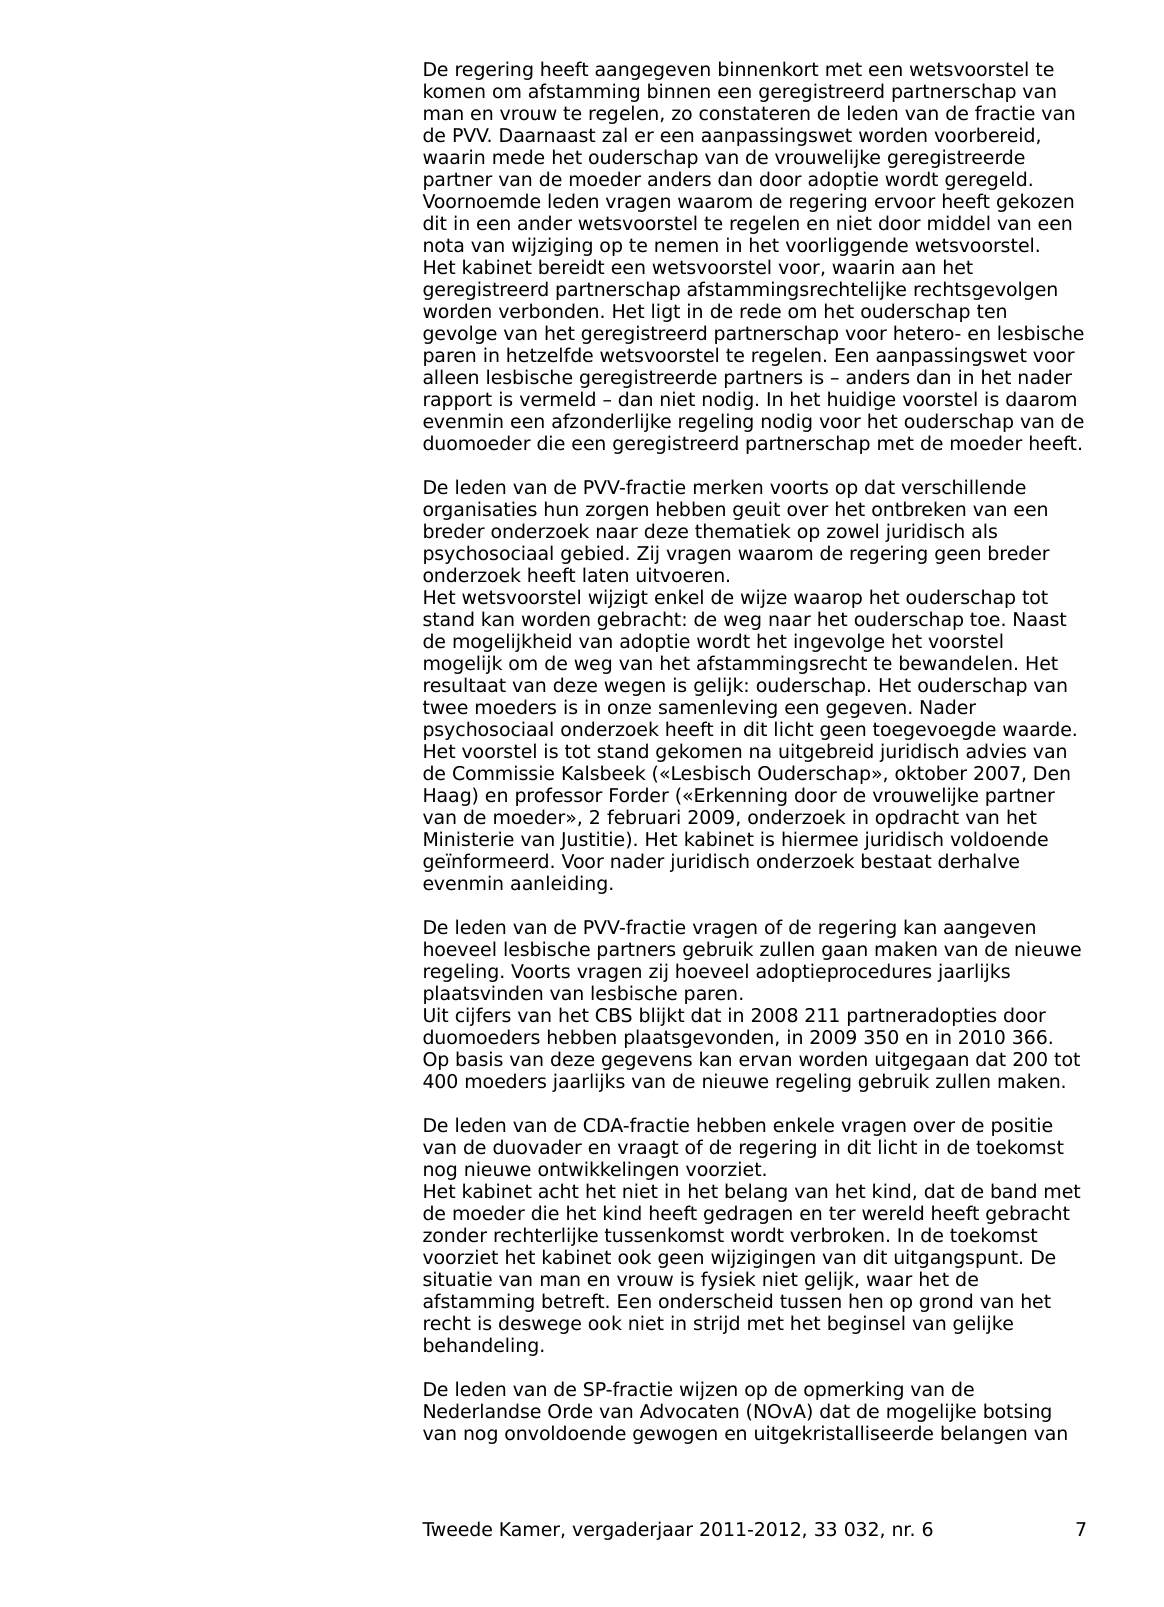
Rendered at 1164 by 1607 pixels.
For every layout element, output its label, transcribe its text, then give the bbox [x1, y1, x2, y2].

text Het kabinet acht het niet in het belang van het kind, dat de band met de moeder die het kind heeft gedragen en ter wereld heeft gebracht zonder rechterlijke tussenkomst wordt verbroken. In de toekomst voorziet het kabinet ook geen wijzigingen van dit uitgangspunt. De situatie van man en vrouw is fysiek niet gelijk, waar het de afstamming betreft. Een onderscheid tussen hen op grond van het recht is deswege ook niet in strijd met het beginsel van gelijke behandeling. [422, 1181, 1087, 1356]
text De leden van de PVV-fractie merken voorts op dat verschillende organisaties hun zorgen hebben geuit over het ontbreken van een breder onderzoek naar deze thematiek op zowel juridisch als psychosociaal gebied. Zij vragen waarom de regering geen breder onderzoek heeft laten uitvoeren. [422, 477, 1087, 587]
text Het wetsvoorstel wijzigt enkel de wijze waarop het ouderschap tot stand kan worden gebracht: de weg naar het ouderschap toe. Naast de mogelijkheid van adoptie wordt het ingevolge het voorstel mogelijk om de weg van het afstammingsrecht te bewandelen. Het resultaat van deze wegen is gelijk: ouderschap. Het ouderschap van twee moeders is in onze samenleving een gegeven. Nader psychosociaal onderzoek heeft in dit licht geen toegevoegde waarde. Het voorstel is tot stand gekomen na uitgebreid juridisch advies van de Commissie Kalsbeek («Lesbisch Ouderschap», oktober 2007, Den Haag) en professor Forder («Erkenning door de vrouwelijke partner van de moeder», 2 februari 2009, onderzoek in opdracht van het Ministerie van Justitie). Het kabinet is hiermee juridisch voldoende geïnformeerd. Voor nader juridisch onderzoek bestaat derhalve evenmin aanleiding. [422, 587, 1087, 894]
text De leden van de CDA-fractie hebben enkele vragen over de positie van de duovader en vraagt of de regering in dit licht in de toekomst nog nieuwe ontwikkelingen voorziet. [422, 1115, 1087, 1181]
text Uit cijfers van het CBS blijkt dat in 2008 211 partneradopties door duomoeders hebben plaatsgevonden, in 2009 350 en in 2010 366. Op basis van deze gegevens kan ervan worden uitgegaan dat 200 tot 400 moeders jaarlijks van de nieuwe regeling gebruik zullen maken. [422, 1004, 1087, 1092]
text De leden van de PVV-fractie vragen of de regering kan aangeven hoeveel lesbische partners gebruik zullen gaan maken van de nieuwe regeling. Voorts vragen zij hoeveel adoptieprocedures jaarlijks plaatsvinden van lesbische paren. [422, 917, 1087, 1004]
text De regering heeft aangegeven binnenkort met een wetsvoorstel te komen om afstamming binnen een geregistreerd partnerschap van man en vrouw te regelen, zo constateren de leden van de fractie van de PVV. Daarnaast zal er een aanpassingswet worden voorbereid, waarin mede het ouderschap van de vrouwelijke geregistreerde partner van de moeder anders dan door adoptie wordt geregeld. Voornoemde leden vragen waarom de regering ervoor heeft gekozen dit in een ander wetsvoorstel te regelen en niet door middel van een nota van wijziging op te nemen in het voorliggende wetsvoorstel. [422, 59, 1087, 257]
text Het kabinet bereidt een wetsvoorstel voor, waarin aan het geregistreerd partnerschap afstammingsrechtelijke rechtsgevolgen worden verbonden. Het ligt in de rede om het ouderschap ten gevolge van het geregistreerd partnerschap voor hetero- en lesbische paren in hetzelfde wetsvoorstel te regelen. Een aanpassingswet voor alleen lesbische geregistreerde partners is – anders dan in het nader rapport is vermeld – dan niet nodig. In het huidige voorstel is daarom evenmin een afzonderlijke regeling nodig voor het ouderschap van de duomoeder die een geregistreerd partnerschap met de moeder heeft. [422, 257, 1087, 455]
text De leden van de SP-fractie wijzen op de opmerking van de Nederlandse Orde van Advocaten (NOvA) dat de mogelijke botsing van nog onvoldoende gewogen en uitgekristalliseerde belangen van [422, 1379, 1087, 1444]
